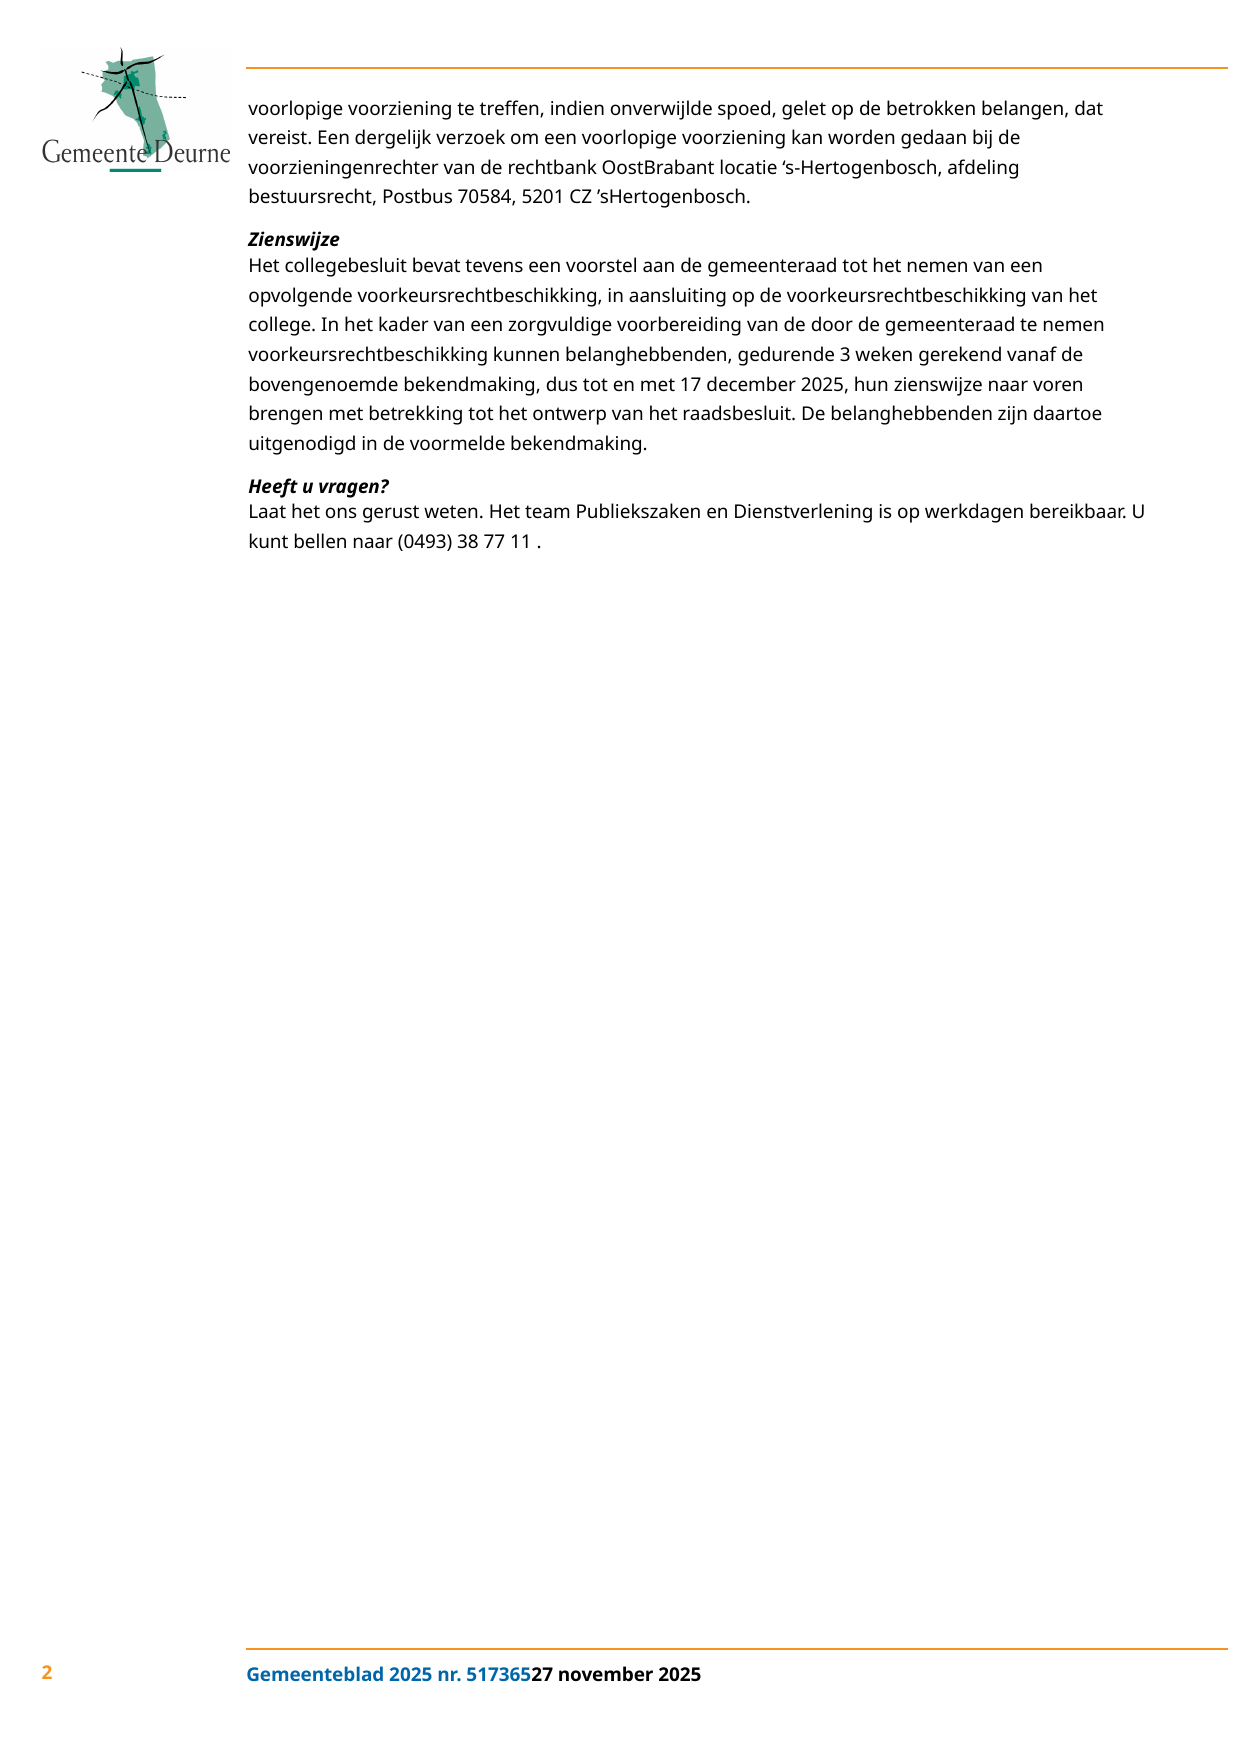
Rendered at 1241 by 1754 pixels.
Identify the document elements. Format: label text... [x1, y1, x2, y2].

picture [41, 47, 231, 172]
text Heeft u vragen? [248, 473, 1152, 499]
text Zienswijze [248, 227, 1152, 252]
text Laat het ons gerust weten. Het team Publiekszaken en Dienstverlening is op werkdagen bereikbaar. U kunt bellen naar (0493) 38 77 11 . [248, 499, 1152, 554]
text voorlopige voorziening te treffen, indien onverwijlde spoed, gelet op de betrokken belangen, dat vereist. Een dergelijk verzoek om een voorlopige voorziening kan worden gedaan bij de voorzieningenrechter van de rechtbank OostBrabant locatie ‘s-Hertogenbosch, afdeling bestuursrecht, Postbus 70584, 5201 CZ ’sHertogenbosch. [248, 95, 1152, 209]
text Het collegebesluit bevat tevens een voorstel aan de gemeenteraad tot het nemen van een opvolgende voorkeursrechtbeschikking, in aansluiting op de voorkeursrechtbeschikking van het college. In het kader van een zorgvuldige voorbereiding van de door de gemeenteraad te nemen voorkeursrechtbeschikking kunnen belanghebbenden, gedurende 3 weken gerekend vanaf de bovengenoemde bekendmaking, dus tot en met 17 december 2025, hun zienswijze naar voren brengen met betrekking tot het ontwerp van het raadsbesluit. De belanghebbenden zijn daartoe uitgenodigd in de voormelde bekendmaking. [248, 252, 1152, 456]
